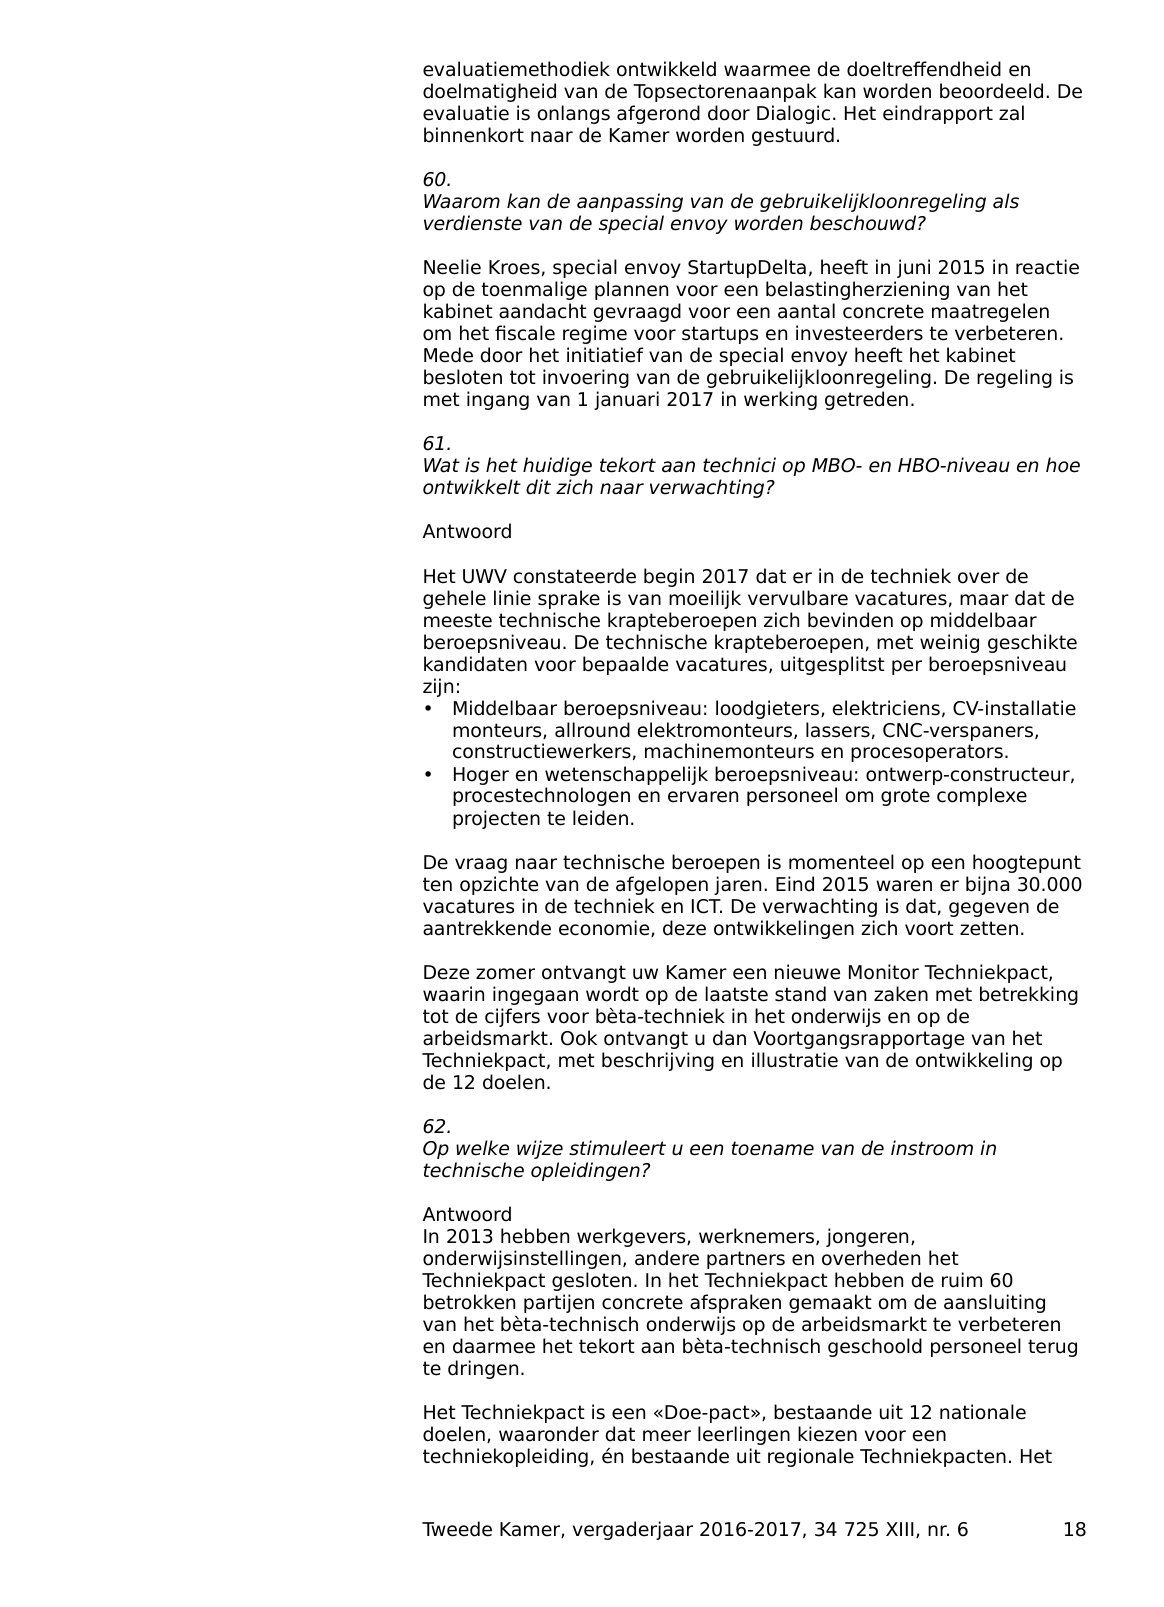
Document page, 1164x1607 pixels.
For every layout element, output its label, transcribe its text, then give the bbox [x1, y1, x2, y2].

text Het Techniekpact is een «Doe-pact», bestaande uit 12 nationale doelen, waaronder dat meer leerlingen kiezen voor een techniekopleiding, én bestaande uit regionale Techniekpacten. Het [422, 1402, 1087, 1468]
text evaluatiemethodiek ontwikkeld waarmee de doeltreffendheid en doelmatigheid van de Topsectorenaanpak kan worden beoordeeld. De evaluatie is onlangs afgerond door Dialogic. Het eindrapport zal binnenkort naar de Kamer worden gestuurd. [422, 59, 1087, 147]
text Wat is het huidige tekort aan technici op MBO- en HBO-niveau en hoe ontwikkelt dit zich naar verwachting? [422, 455, 1087, 499]
text Deze zomer ontvangt uw Kamer een nieuwe Monitor Techniekpact, waarin ingegaan wordt op de laatste stand van zaken met betrekking tot de cijfers voor bèta-techniek in het onderwijs en op de arbeidsmarkt. Ook ontvangt u dan Voortgangsrapportage van het Techniekpact, met beschrijving en illustratie van de ontwikkeling op de 12 doelen. [422, 962, 1087, 1093]
text 60. [422, 169, 1087, 191]
text Antwoord [422, 1204, 1087, 1226]
text Antwoord [422, 521, 1087, 543]
text In 2013 hebben werkgevers, werknemers, jongeren, onderwijsinstellingen, andere partners en overheden het Techniekpact gesloten. In het Techniekpact hebben de ruim 60 betrokken partijen concrete afspraken gemaakt om de aansluiting van het bèta-technisch onderwijs op de arbeidsmarkt te verbeteren en daarmee het tekort aan bèta-technisch geschoold personeel terug te dringen. [422, 1226, 1087, 1380]
text Op welke wijze stimuleert u een toename van de instroom in technische opleidingen? [422, 1138, 1087, 1182]
text • Middelbaar beroepsniveau: loodgieters, elektriciens, CV-installatie monteurs, allround elektromonteurs, lassers, CNC-verspaners, constructiewerkers, machinemonteurs en procesoperators. [422, 697, 1087, 763]
text Het UWV constateerde begin 2017 dat er in de techniek over de gehele linie sprake is van moeilijk vervulbare vacatures, maar dat de meeste technische krapteberoepen zich bevinden op middelbaar beroepsniveau. De technische krapteberoepen, met weinig geschikte kandidaten voor bepaalde vacatures, uitgesplitst per beroepsniveau zijn: [422, 566, 1087, 697]
text Waarom kan de aanpassing van de gebruikelijkloonregeling als verdienste van de special envoy worden beschouwd? [422, 191, 1087, 235]
text 62. [422, 1116, 1087, 1138]
text Neelie Kroes, special envoy StartupDelta, heeft in juni 2015 in reactie op de toenmalige plannen voor een belastingherziening van het kabinet aandacht gevraagd voor een aantal concrete maatregelen om het fiscale regime voor startups en investeerders te verbeteren. Mede door het initiatief van de special envoy heeft het kabinet besloten tot invoering van de gebruikelijkloonregeling. De regeling is met ingang van 1 januari 2017 in werking getreden. [422, 257, 1087, 411]
text De vraag naar technische beroepen is momenteel op een hoogtepunt ten opzichte van de afgelopen jaren. Eind 2015 waren er bijna 30.000 vacatures in de techniek en ICT. De verwachting is dat, gegeven de aantrekkende economie, deze ontwikkelingen zich voort zetten. [422, 852, 1087, 939]
text 61. [422, 433, 1087, 455]
text • Hoger en wetenschappelijk beroepsniveau: ontwerp-constructeur, procestechnologen en ervaren personeel om grote complexe projecten te leiden. [422, 763, 1087, 829]
